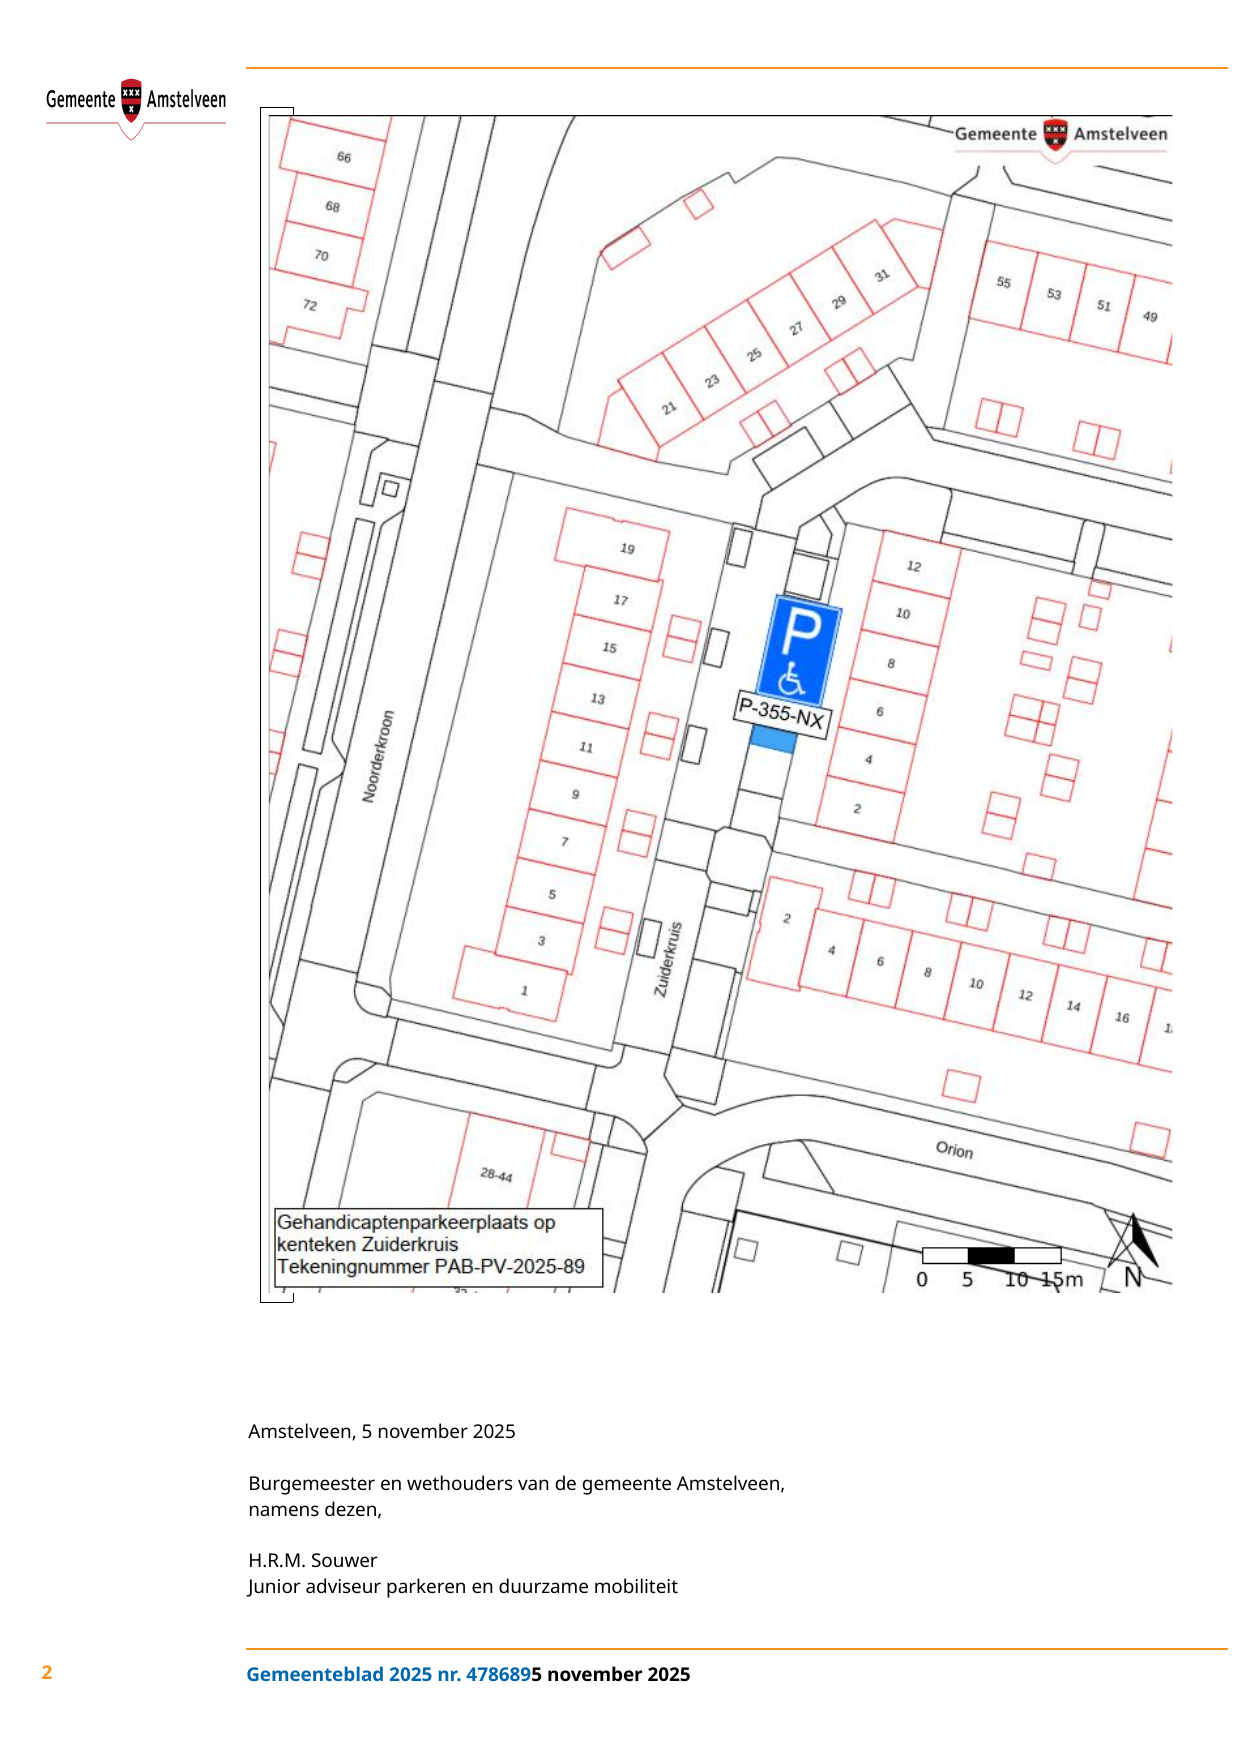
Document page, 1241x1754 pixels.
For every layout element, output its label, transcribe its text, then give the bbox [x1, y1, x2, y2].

text H.R.M. Souwer [248, 1547, 1152, 1573]
picture [41, 47, 231, 172]
text namens dezen, [248, 1496, 1152, 1522]
picture [268, 115, 1173, 1293]
text Junior adviseur parkeren en duurzame mobiliteit [248, 1573, 1152, 1599]
text Amstelveen, 5 november 2025 [248, 1419, 1152, 1444]
text Burgemeester en wethouders van de gemeente Amstelveen, [248, 1470, 1152, 1496]
